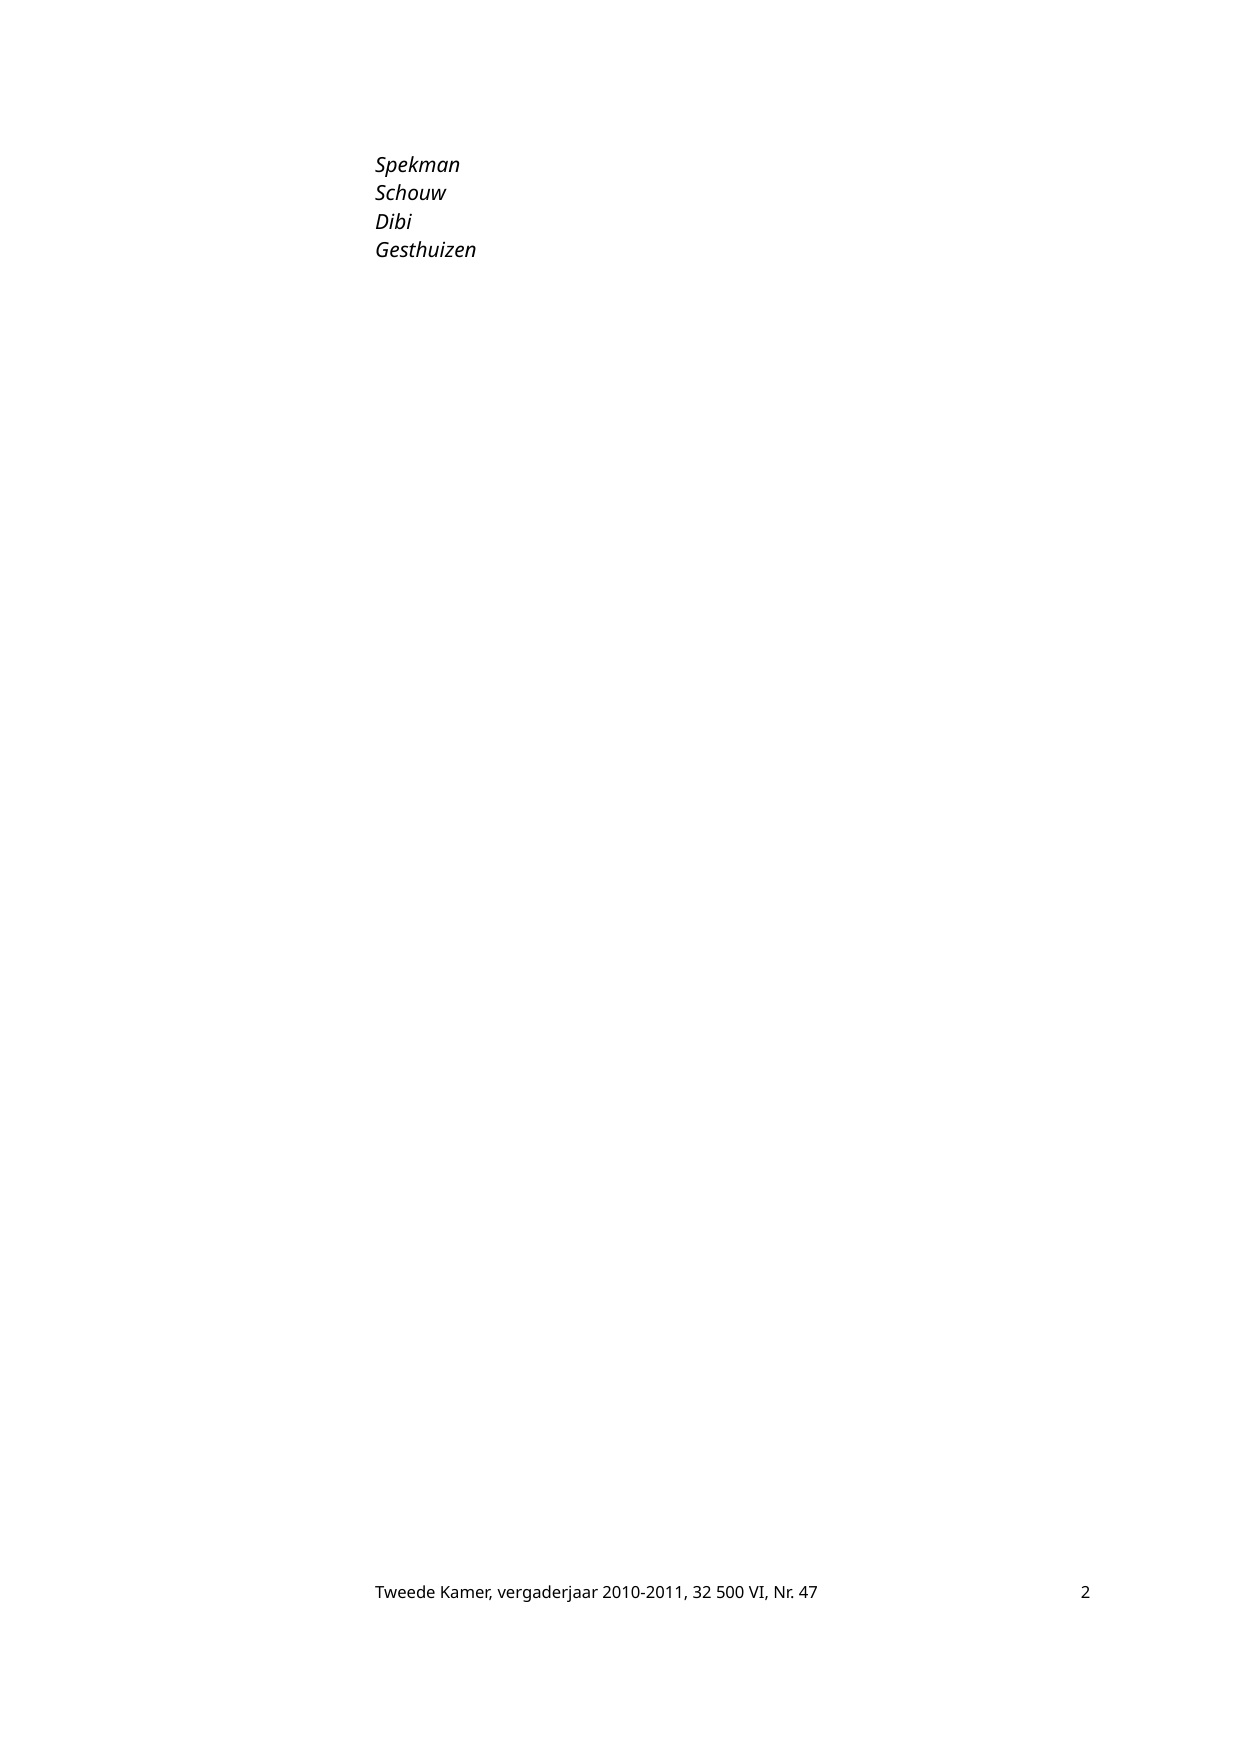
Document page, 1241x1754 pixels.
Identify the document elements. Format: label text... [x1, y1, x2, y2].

text Dibi [375, 207, 1090, 235]
text Spekman [375, 150, 1090, 178]
text Gesthuizen [375, 235, 1090, 264]
text Schouw [375, 178, 1090, 207]
